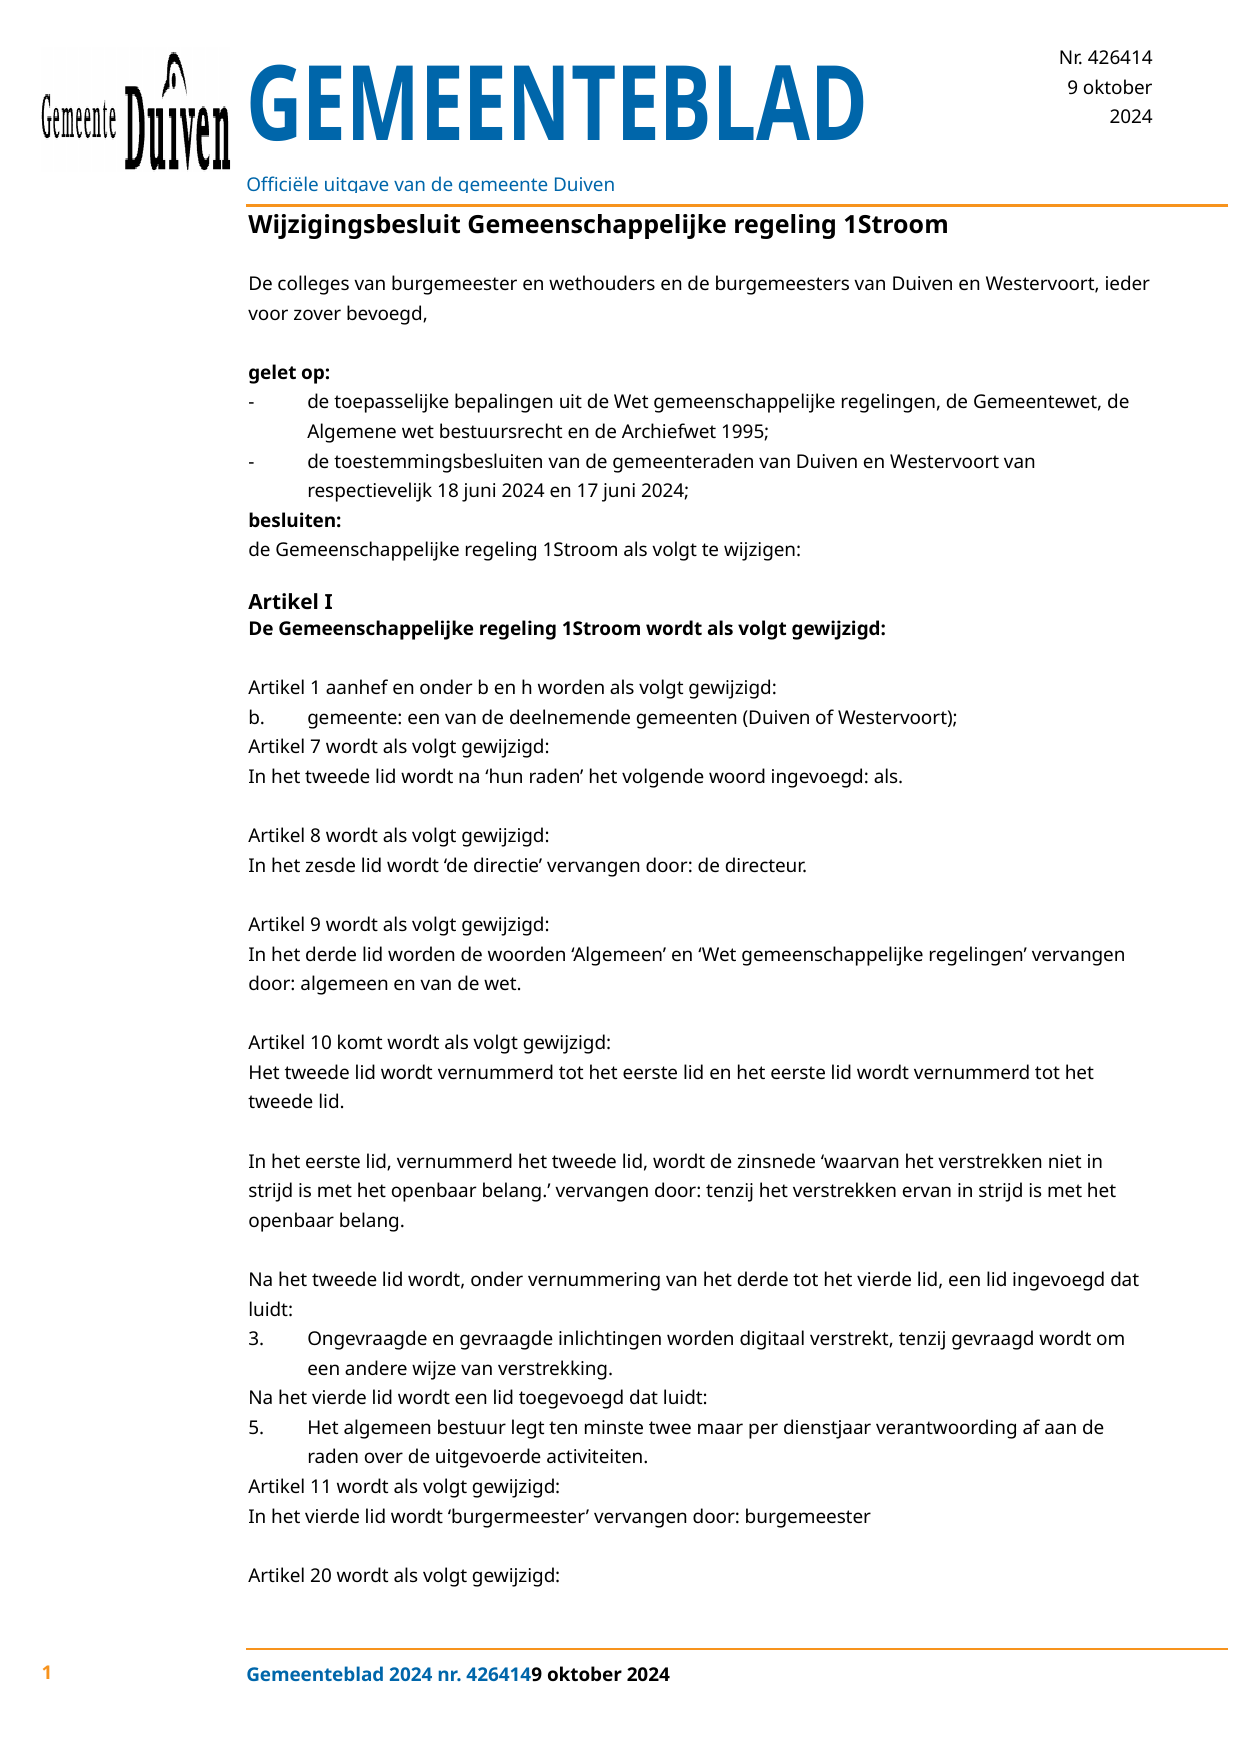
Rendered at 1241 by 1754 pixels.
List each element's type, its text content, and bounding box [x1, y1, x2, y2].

text Artikel 1 aanhef en onder b en h worden als volgt gewijzigd: [248, 674, 1152, 700]
text In het derde lid worden de woorden ‘Algemeen’ en ‘Wet gemeenschappelijke regelingen’ vervangen door: algemeen en van de wet. [248, 941, 1152, 996]
list de toestemmingsbesluiten van de gemeenteraden van Duiven en Westervoort van respectievelijk 18 juni 2024 en 17 juni 2024; [248, 448, 1152, 503]
text De colleges van burgemeester en wethouders en de burgemeesters van Duiven en Westervoort, ieder voor zover bevoegd, [248, 270, 1152, 326]
text Artikel 8 wordt als volgt gewijzigd: [248, 822, 1152, 848]
text In het tweede lid wordt na ‘hun raden’ het volgende woord ingevoegd: als. [248, 763, 1152, 789]
text Artikel 9 wordt als volgt gewijzigd: [248, 911, 1152, 937]
text Na het tweede lid wordt, onder vernummering van het derde tot het vierde lid, een lid ingevoegd dat luidt: [248, 1266, 1152, 1322]
text Artikel 7 wordt als volgt gewijzigd: [248, 734, 1152, 759]
text Artikel 20 wordt als volgt gewijzigd: [248, 1562, 1152, 1588]
text In het eerste lid, vernummerd het tweede lid, wordt de zinsnede ‘waarvan het verstrekken niet in strijd is met het openbaar belang.’ vervangen door: tenzij het verstrekken ervan in strijd is met het openbaar belang. [248, 1148, 1152, 1233]
list gemeente: een van de deelnemende gemeenten (Duiven of Westervoort); [248, 704, 1152, 730]
list de toepasselijke bepalingen uit de Wet gemeenschappelijke regelingen, de Gemeentewet, de Algemene wet bestuursrecht en de Archiefwet 1995; [248, 389, 1152, 444]
text De Gemeenschappelijke regeling 1Stroom wordt als volgt gewijzigd: [248, 615, 1152, 641]
text gelet op: [248, 359, 1152, 385]
text Het tweede lid wordt vernummerd tot het eerste lid en het eerste lid wordt vernummerd tot het tweede lid. [248, 1059, 1152, 1114]
text In het zesde lid wordt ‘de directie’ vervangen door: de directeur. [248, 852, 1152, 878]
text In het vierde lid wordt ‘burgermeester’ vervangen door: burgemeester [248, 1503, 1152, 1529]
text Artikel I [248, 587, 1152, 615]
text de Gemeenschappelijke regeling 1Stroom als volgt te wijzigen: [248, 537, 1152, 562]
text Wijzigingsbesluit Gemeenschappelijke regeling 1Stroom [248, 207, 1152, 241]
text Artikel 11 wordt als volgt gewijzigd: [248, 1473, 1152, 1499]
list Het algemeen bestuur legt ten minste twee maar per dienstjaar verantwoording af aan de raden over de uitgevoerde activiteiten. [248, 1414, 1152, 1469]
text Artikel 10 komt wordt als volgt gewijzigd: [248, 1029, 1152, 1055]
list Ongevraagde en gevraagde inlichtingen worden digitaal verstrekt, tenzij gevraagd wordt om een andere wijze van verstrekking. [248, 1325, 1152, 1381]
text Na het vierde lid wordt een lid toegevoegd dat luidt: [248, 1384, 1152, 1410]
picture [41, 47, 231, 172]
text besluiten: [248, 507, 1152, 533]
